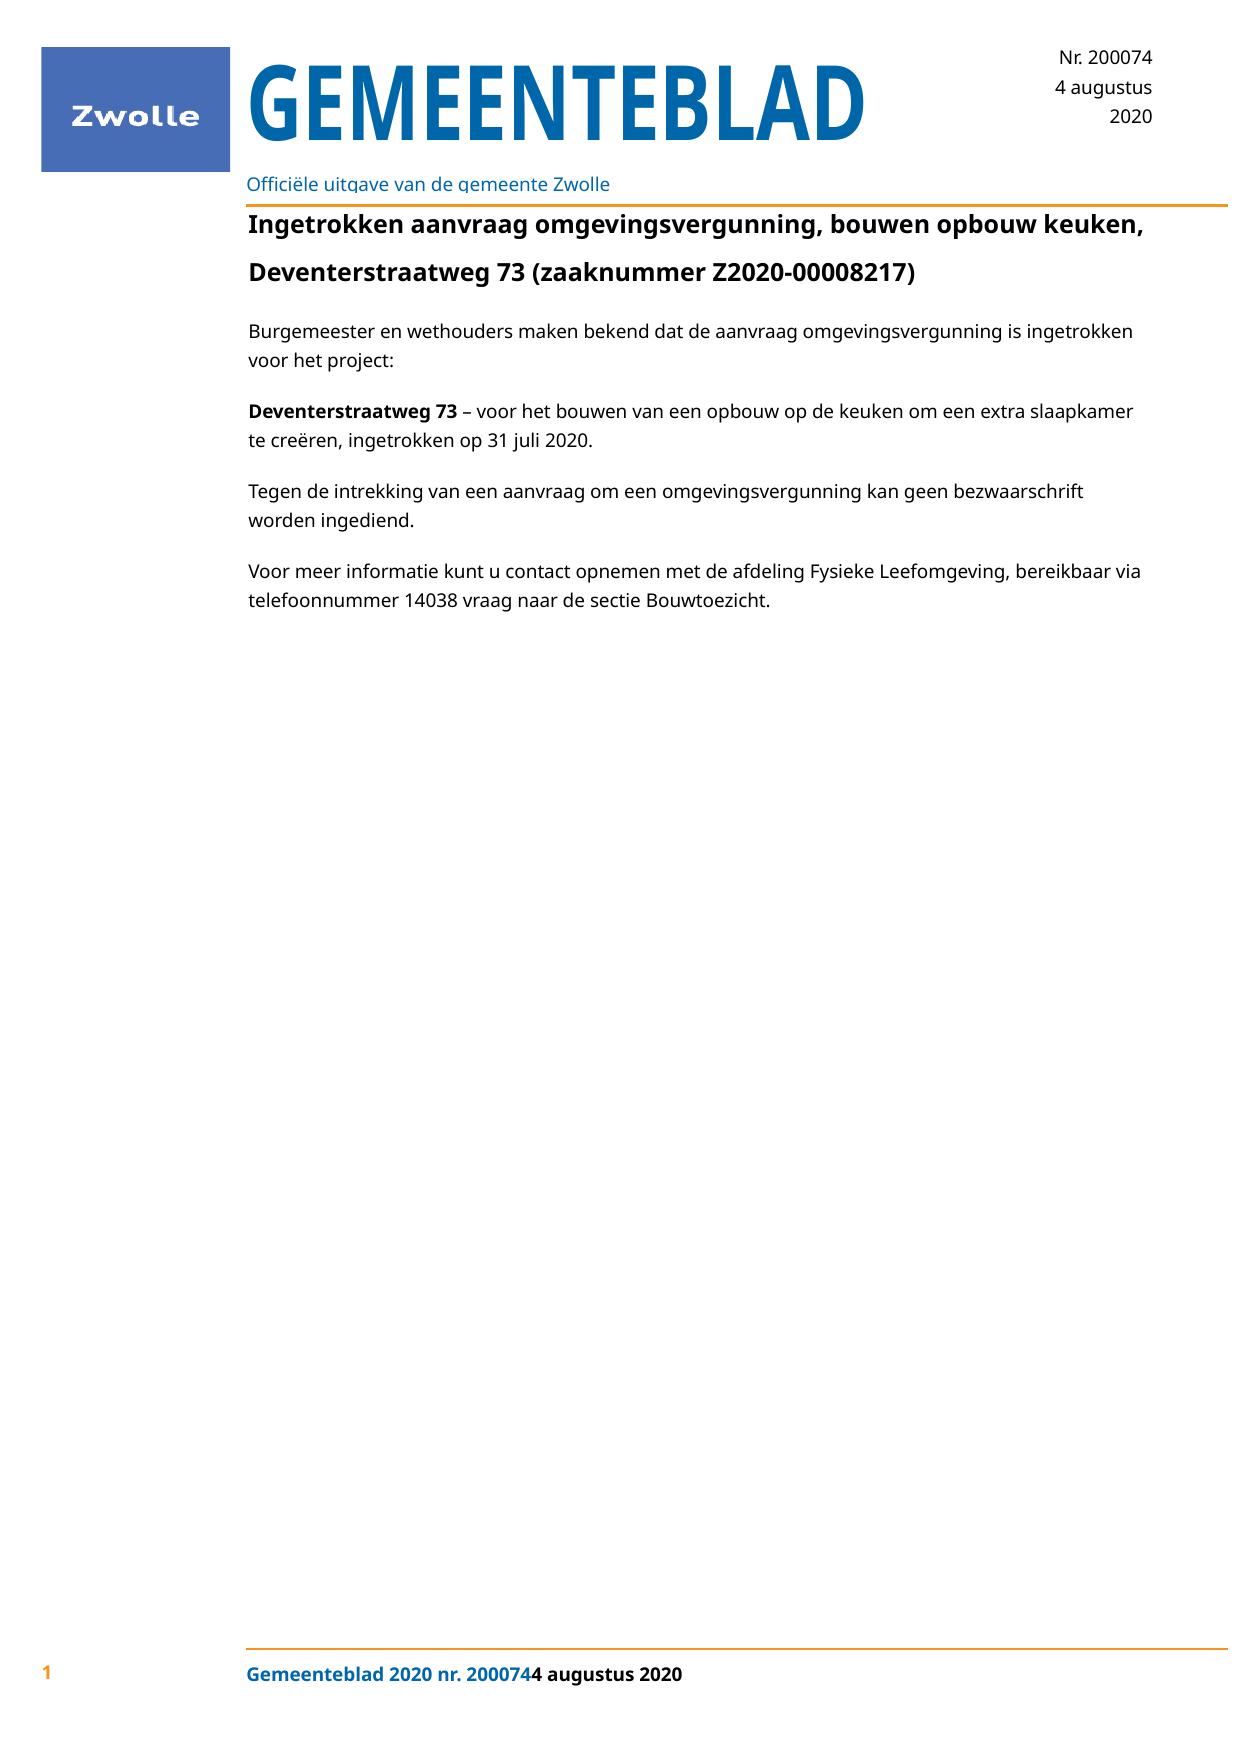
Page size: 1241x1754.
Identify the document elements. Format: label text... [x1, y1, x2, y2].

text Ingetrokken aanvraag omgevingsvergunning, bouwen opbouw keuken, Deventerstraatweg 73 (zaaknummer Z2020-00008217) [248, 207, 1152, 288]
text Tegen de intrekking van een aanvraag om een omgevingsvergunning kan geen bezwaarschrift worden ingediend. [248, 478, 1152, 533]
picture [41, 47, 231, 172]
text Voor meer informatie kunt u contact opnemen met de afdeling Fysieke Leefomgeving, bereikbaar via telefoonnummer 14038 vraag naar de sectie Bouwtoezicht. [248, 558, 1152, 613]
text Deventerstraatweg 73 – voor het bouwen van een opbouw op de keuken om een extra slaapkamer te creëren, ingetrokken op 31 juli 2020. [248, 398, 1152, 453]
text Burgemeester en wethouders maken bekend dat de aanvraag omgevingsvergunning is ingetrokken voor het project: [248, 318, 1152, 373]
